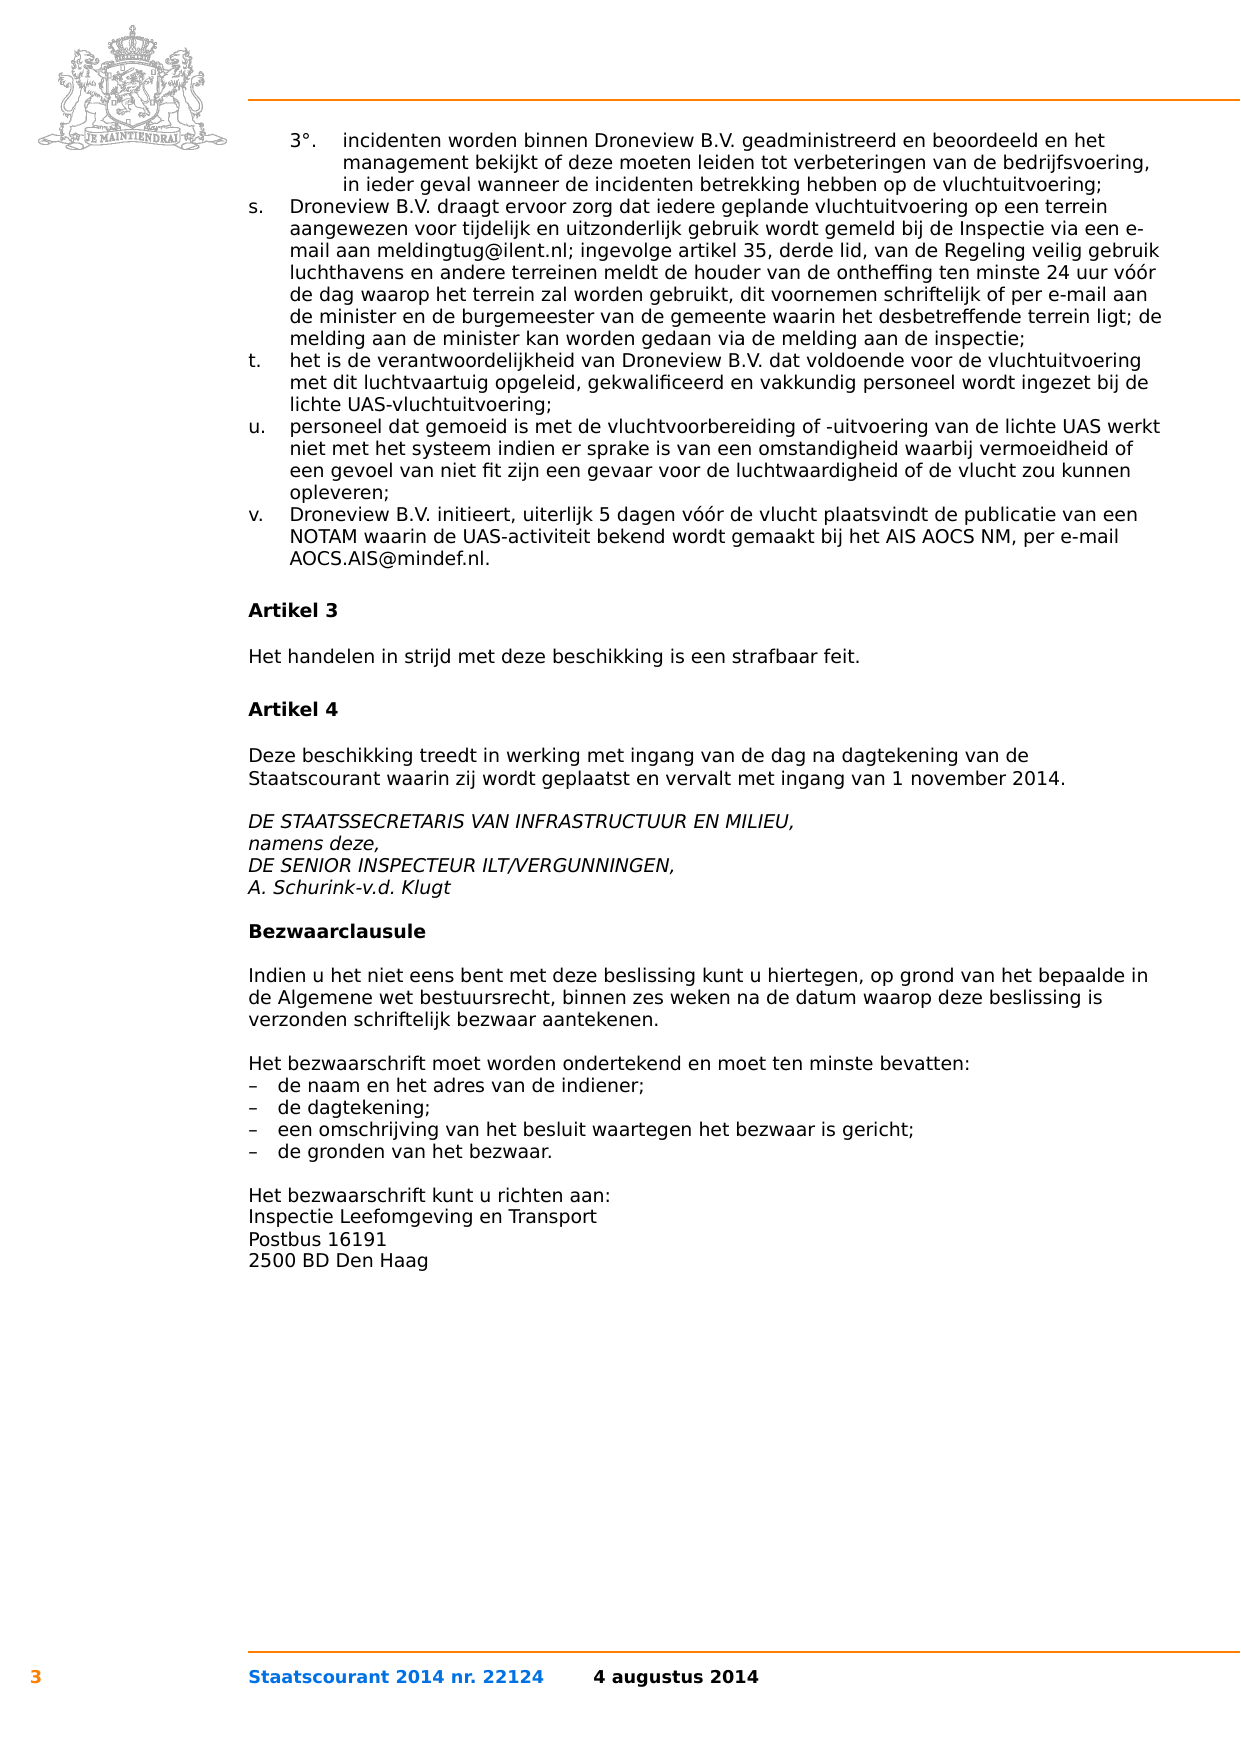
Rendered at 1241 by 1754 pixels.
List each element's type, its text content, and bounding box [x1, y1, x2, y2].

text 2500 BD Den Haag [248, 1250, 1163, 1272]
text Het bezwaarschrift moet worden ondertekend en moet ten minste bevatten: [248, 1053, 1163, 1075]
text Het bezwaarschrift kunt u richten aan: [248, 1184, 1163, 1206]
text – de gronden van het bezwaar. [248, 1141, 1163, 1163]
text Bezwaarclausule [248, 921, 1163, 943]
text Postbus 16191 [248, 1228, 1163, 1250]
text – de naam en het adres van de indiener; [248, 1075, 1163, 1097]
text t. het is de verantwoordelijkheid van Droneview B.V. dat voldoende voor de vluchtuitvoering met dit luchtvaartuig opgeleid, gekwalificeerd en vakkundig personeel wordt ingezet bij de lichte UAS-vluchtuitvoering; [248, 350, 1163, 416]
subtitle Artikel 3 [248, 599, 1163, 621]
text – een omschrijving van het besluit waartegen het bezwaar is gericht; [248, 1119, 1163, 1141]
text Indien u het niet eens bent met deze beslissing kunt u hiertegen, op grond van het bepaalde in de Algemene wet bestuursrecht, binnen zes weken na de datum waarop deze beslissing is verzonden schriftelijk bezwaar aantekenen. [248, 965, 1163, 1031]
picture [38, 25, 227, 150]
text DE STAATSSECRETARIS VAN INFRASTRUCTUUR EN MILIEU, namens deze, DE SENIOR INSPECTEUR ILT/VERGUNNINGEN, A. Schurink-v.d. Klugt [248, 811, 1163, 899]
text v. Droneview B.V. initieert, uiterlijk 5 dagen vóór de vlucht plaatsvindt de publicatie van een NOTAM waarin de UAS-activiteit bekend wordt gemaakt bij het AIS AOCS NM, per e-mail AOCS.AIS@mindef.nl. [248, 503, 1163, 569]
text Inspectie Leefomgeving en Transport [248, 1206, 1163, 1228]
text Het handelen in strijd met deze beschikking is een strafbaar feit. [248, 646, 1163, 668]
text u. personeel dat gemoeid is met de vluchtvoorbereiding of -uitvoering van de lichte UAS werkt niet met het systeem indien er sprake is van een omstandigheid waarbij vermoeidheid of een gevoel van niet fit zijn een gevaar voor de luchtwaardigheid of de vlucht zou kunnen opleveren; [248, 416, 1163, 503]
text Deze beschikking treedt in werking met ingang van de dag na dagtekening van de Staatscourant waarin zij wordt geplaatst en vervalt met ingang van 1 november 2014. [248, 745, 1163, 789]
text s. Droneview B.V. draagt ervoor zorg dat iedere geplande vluchtuitvoering op een terrein aangewezen voor tijdelijk en uitzonderlijk gebruik wordt gemeld bij de Inspectie via een e-mail aan meldingtug@ilent.nl; ingevolge artikel 35, derde lid, van de Regeling veilig gebruik luchthavens en andere terreinen meldt de houder van de ontheffing ten minste 24 uur vóór de dag waarop het terrein zal worden gebruikt, dit voornemen schriftelijk of per e-mail aan de minister en de burgemeester van de gemeente waarin het desbetreffende terrein ligt; de melding aan de minister kan worden gedaan via de melding aan de inspectie; [248, 196, 1163, 350]
subtitle Artikel 4 [248, 698, 1163, 720]
text 3°. incidenten worden binnen Droneview B.V. geadministreerd en beoordeeld en het management bekijkt of deze moeten leiden tot verbeteringen van de bedrijfsvoering, in ieder geval wanneer de incidenten betrekking hebben op de vluchtuitvoering; [289, 130, 1163, 196]
text – de dagtekening; [248, 1097, 1163, 1119]
